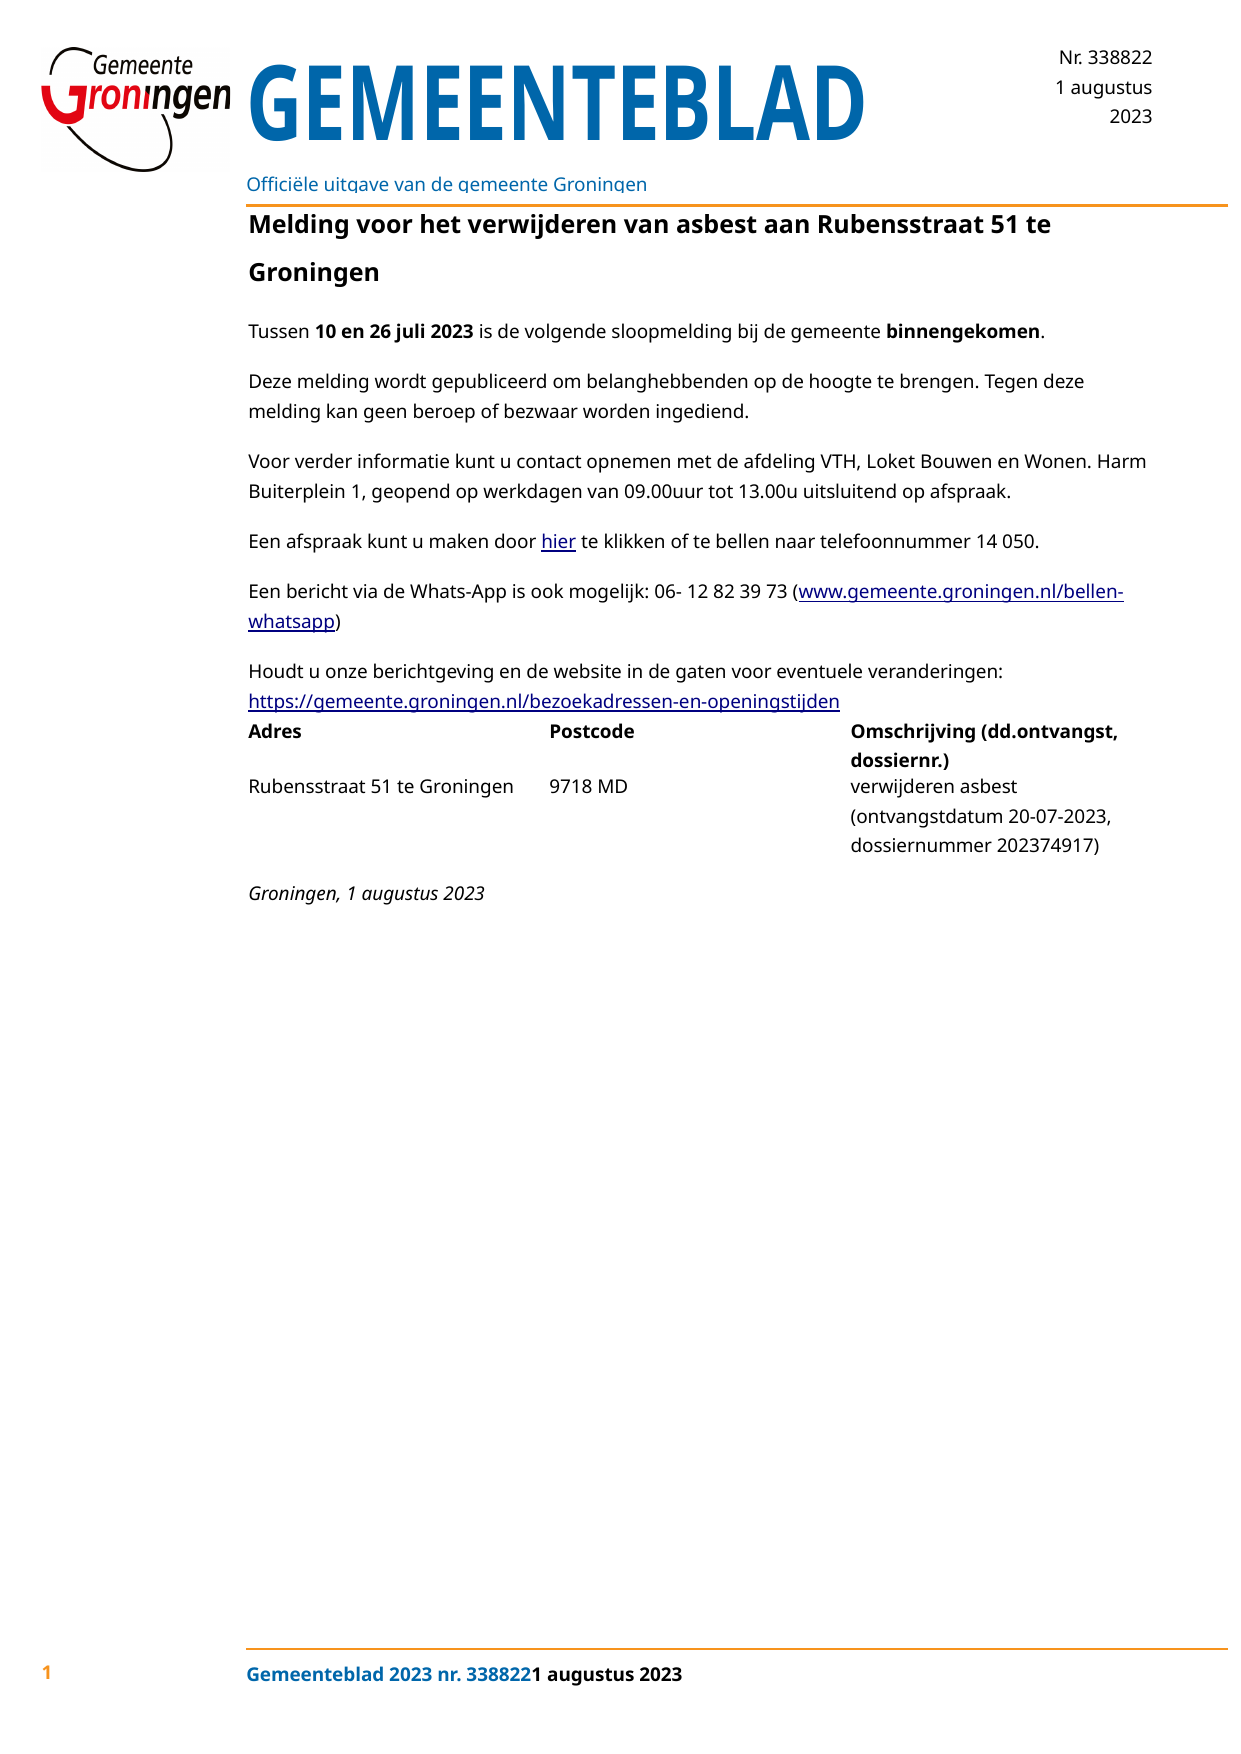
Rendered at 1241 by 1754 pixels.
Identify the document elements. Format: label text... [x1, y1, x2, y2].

text Deze melding wordt gepubliceerd om belanghebbenden op de hoogte te brengen. Tegen deze melding kan geen beroep of bezwaar worden ingediend. [248, 368, 1152, 424]
text Een bericht via de Whats-App is ook mogelijk: 06- 12 82 39 73 (www.gemeente.groningen.nl/bellen-whatsapp) [248, 579, 1152, 634]
text Tussen 10 en 26 juli 2023 is de volgende sloopmelding bij de gemeente binnengekomen. [248, 318, 1152, 344]
table_cell Rubensstraat 51 te Groningen [248, 773, 549, 858]
table_cell 9718 MD [549, 773, 850, 858]
text Voor verder informatie kunt u contact opnemen met de afdeling VTH, Loket Bouwen en Wonen. Harm Buiterplein 1, geopend op werkdagen van 09.00uur tot 13.00u uitsluitend op afspraak. [248, 448, 1152, 504]
table_header Postcode [549, 718, 850, 773]
text Groningen, 1 augustus 2023 [248, 880, 1152, 905]
picture [41, 47, 231, 172]
table_header Omschrijving (dd.ontvangst, dossiernr.) [850, 718, 1152, 773]
table_header Adres [248, 718, 549, 773]
text Melding voor het verwijderen van asbest aan Rubensstraat 51 te Groningen [248, 207, 1152, 288]
table_cell verwijderen asbest (ontvangstdatum 20-07-2023, dossiernummer 202374917) [850, 773, 1152, 858]
text Een afspraak kunt u maken door hier te klikken of te bellen naar telefoonnummer 14 050. [248, 528, 1152, 554]
text Houdt u onze berichtgeving en de website in de gaten voor eventuele veranderingen: https://gemeente.groningen.nl/bezoekadressen-en-openingstijden [248, 659, 1152, 714]
